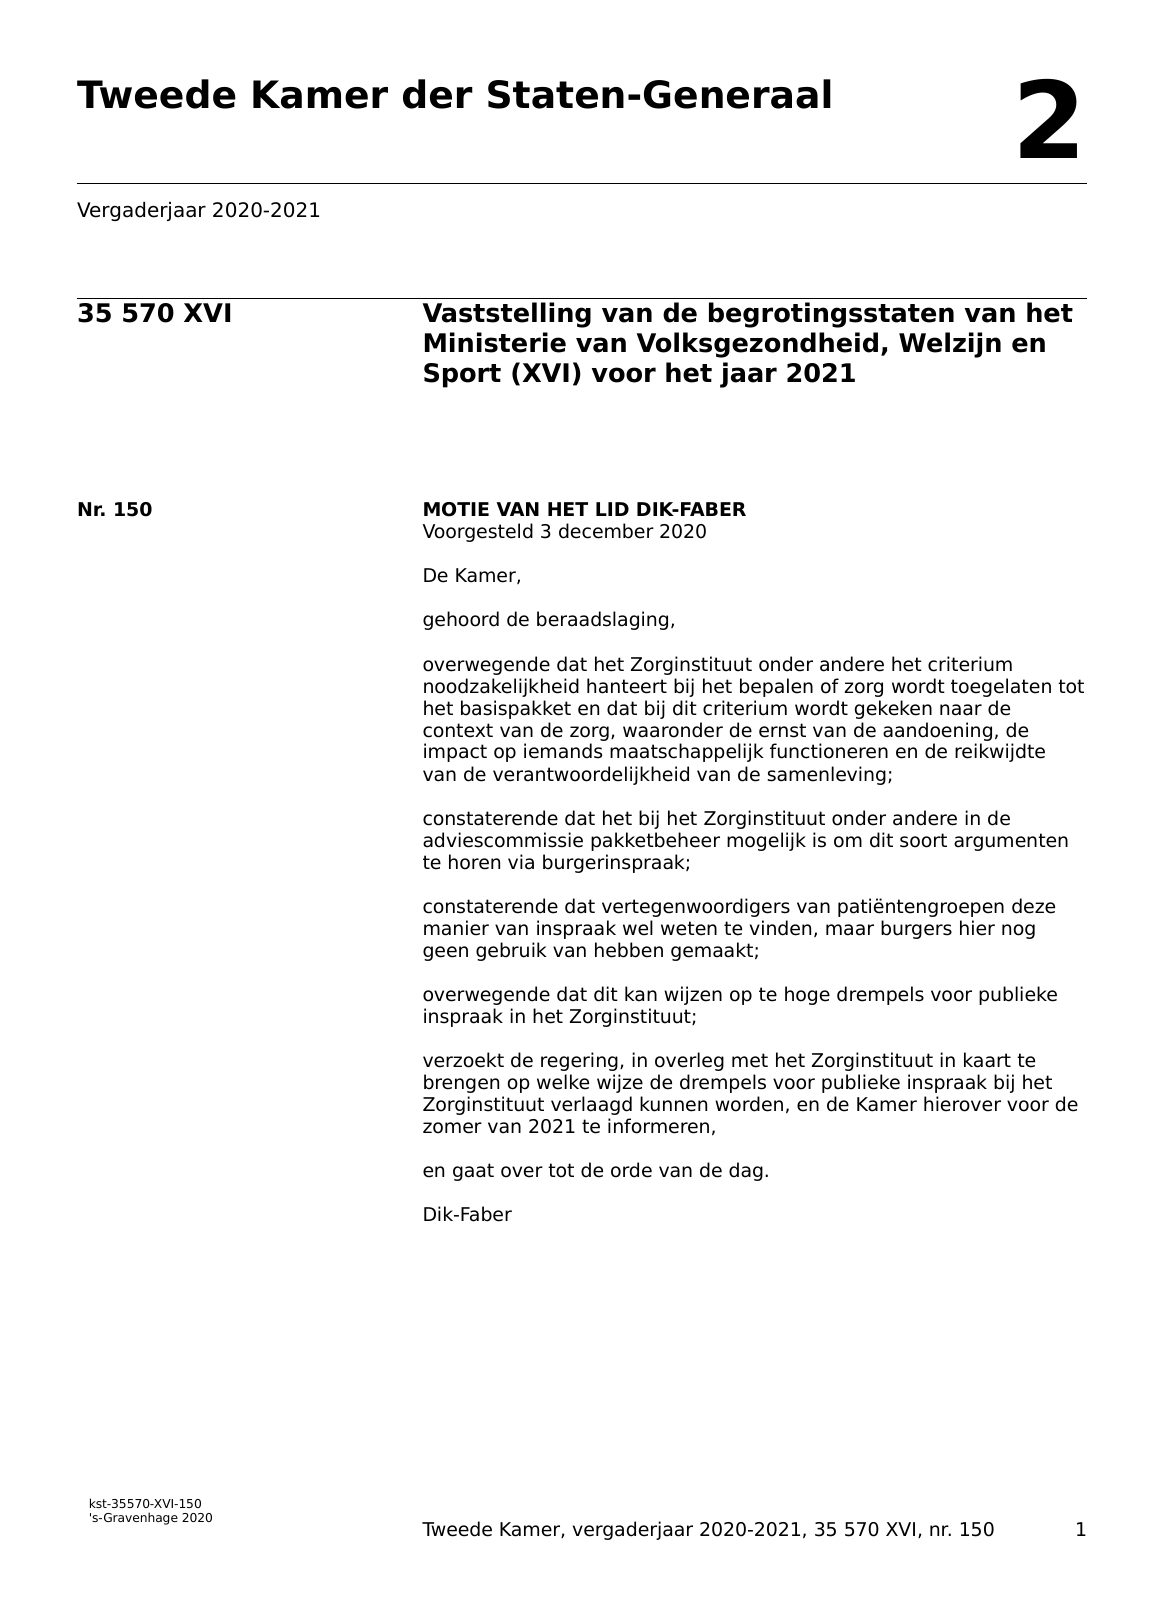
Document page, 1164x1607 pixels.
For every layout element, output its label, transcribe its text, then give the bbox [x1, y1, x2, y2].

text verzoekt de regering, in overleg met het Zorginstituut in kaart te brengen op welke wijze de drempels voor publieke inspraak bij het Zorginstituut verlaagd kunnen worden, en de Kamer hierover voor de zomer van 2021 te informeren, [422, 1050, 1087, 1138]
text De Kamer, [422, 565, 1087, 587]
text Dik-Faber [422, 1204, 1087, 1226]
text constaterende dat vertegenwoordigers van patiëntengroepen deze manier van inspraak wel weten te vinden, maar burgers hier nog geen gebruik van hebben gemaakt; [422, 896, 1087, 962]
text overwegende dat dit kan wijzen op te hoge drempels voor publieke inspraak in het Zorginstituut; [422, 984, 1087, 1028]
subtitle 35 570 XVI Vaststelling van de begrotingsstaten van het Ministerie van Volksgezondheid, Welzijn en Sport (XVI) voor het jaar 2021 [77, 299, 1087, 388]
text Voorgesteld 3 december 2020 [422, 521, 1087, 543]
table_header 2 [886, 59, 1087, 183]
text en gaat over tot de orde van de dag. [422, 1160, 1087, 1182]
text 's-Gravenhage 2020 [88, 1511, 323, 1525]
subtitle Nr. 150 MOTIE VAN HET LID DIK-FABER [77, 499, 1087, 521]
table_header Tweede Kamer der Staten-Generaal [77, 59, 886, 183]
text gehoord de beraadslaging, [422, 609, 1087, 631]
table_cell Vergaderjaar 2020-2021 [77, 184, 1087, 298]
text kst-35570-XVI-150 [88, 1497, 323, 1511]
text overwegende dat het Zorginstituut onder andere het criterium noodzakelijkheid hanteert bij het bepalen of zorg wordt toegelaten tot het basispakket en dat bij dit criterium wordt gekeken naar de context van de zorg, waaronder de ernst van de aandoening, de impact op iemands maatschappelijk functioneren en de reikwijdte van de verantwoordelijkheid van de samenleving; [422, 653, 1087, 785]
text constaterende dat het bij het Zorginstituut onder andere in de adviescommissie pakketbeheer mogelijk is om dit soort argumenten te horen via burgerinspraak; [422, 808, 1087, 873]
